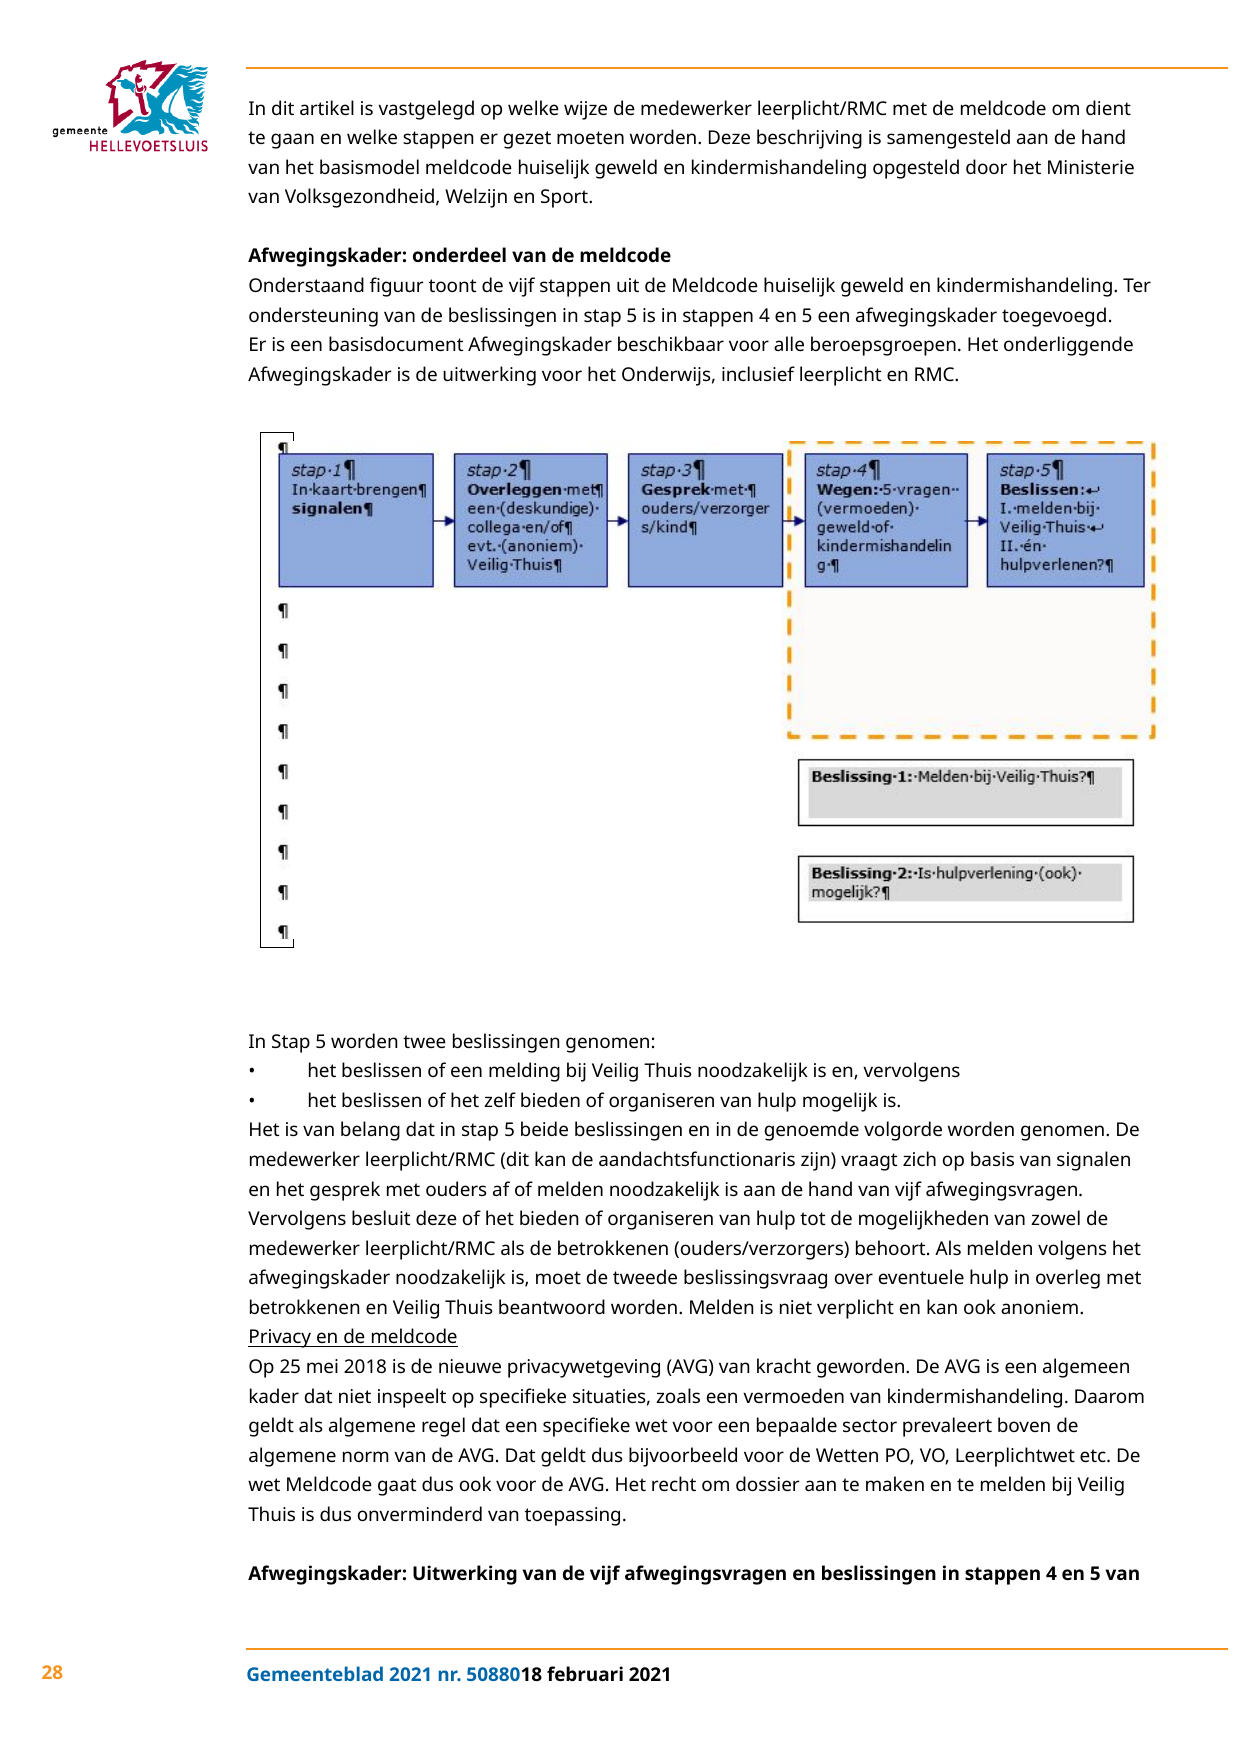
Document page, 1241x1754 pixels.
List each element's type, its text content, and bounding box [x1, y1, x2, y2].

text Er is een basisdocument Afwegingskader beschikbaar voor alle beroepsgroepen. Het onderliggende Afwegingskader is de uitwerking voor het Onderwijs, inclusief leerplicht en RMC. [248, 331, 1152, 387]
text Privacy en de meldcode [248, 1324, 1152, 1349]
picture [41, 47, 231, 172]
picture [268, 441, 1173, 939]
text In dit artikel is vastgelegd op welke wijze de medewerker leerplicht/RMC met de meldcode om dient te gaan en welke stappen er gezet moeten worden. Deze beschrijving is samengesteld aan de hand van het basismodel meldcode huiselijk geweld en kindermishandeling opgesteld door het Ministerie van Volksgezondheid, Welzijn en Sport. [248, 95, 1152, 209]
text Op 25 mei 2018 is de nieuwe privacywetgeving (AVG) van kracht geworden. De AVG is een algemeen kader dat niet inspeelt op specifieke situaties, zoals een vermoeden van kindermishandeling. Daarom geldt als algemene regel dat een specifieke wet voor een bepaalde sector prevaleert boven de algemene norm van de AVG. Dat geldt dus bijvoorbeeld voor de Wetten PO, VO, Leerplichtwet etc. De wet Meldcode gaat dus ook voor de AVG. Het recht om dossier aan te maken en te melden bij Veilig Thuis is dus onverminderd van toepassing. [248, 1353, 1152, 1527]
list het beslissen of het zelf bieden of organiseren van hulp mogelijk is. [248, 1087, 1152, 1113]
text In Stap 5 worden twee beslissingen genomen: [248, 1028, 1152, 1053]
text Het is van belang dat in stap 5 beide beslissingen en in de genoemde volgorde worden genomen. De medewerker leerplicht/RMC (dit kan de aandachtsfunctionaris zijn) vraagt zich op basis van signalen en het gesprek met ouders af of melden noodzakelijk is aan de hand van vijf afwegingsvragen. Vervolgens besluit deze of het bieden of organiseren van hulp tot de mogelijkheden van zowel de medewerker leerplicht/RMC als de betrokkenen (ouders/verzorgers) behoort. Als melden volgens het afwegingskader noodzakelijk is, moet de tweede beslissingsvraag over eventuele hulp in overleg met betrokkenen en Veilig Thuis beantwoord worden. Melden is niet verplicht en kan ook anoniem. [248, 1117, 1152, 1320]
text Onderstaand figuur toont de vijf stappen uit de Meldcode huiselijk geweld en kindermishandeling. Ter ondersteuning van de beslissingen in stap 5 is in stappen 4 en 5 een afwegingskader toegevoegd. [248, 272, 1152, 328]
text Afwegingskader: Uitwerking van de vijf afwegingsvragen en beslissingen in stappen 4 en 5 van [248, 1560, 1152, 1586]
text Afwegingskader: onderdeel van de meldcode [248, 243, 1152, 268]
list het beslissen of een melding bij Veilig Thuis noodzakelijk is en, vervolgens [248, 1057, 1152, 1083]
